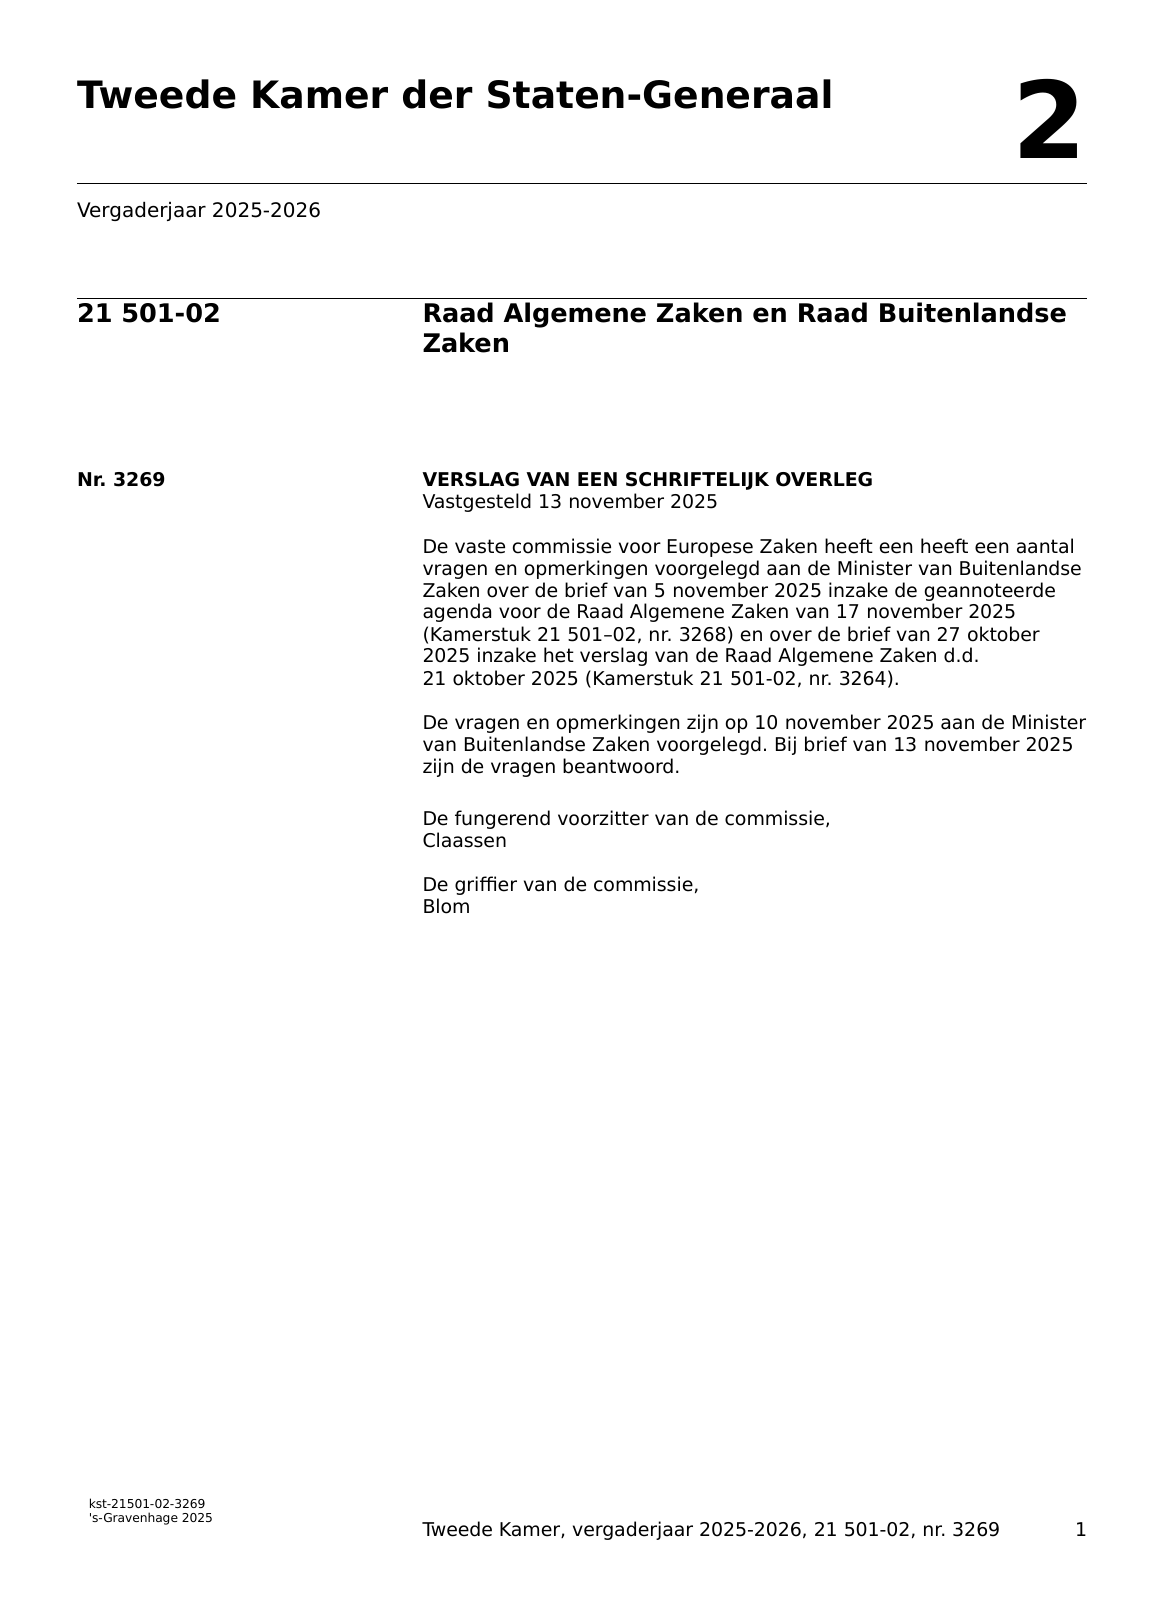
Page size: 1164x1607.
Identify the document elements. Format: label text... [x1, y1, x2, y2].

text 's-Gravenhage 2025 [88, 1511, 323, 1525]
table_header 2 [886, 59, 1087, 183]
text De fungerend voorzitter van de commissie, Claassen [422, 807, 1087, 851]
table_header Tweede Kamer der Staten-Generaal [77, 59, 886, 183]
text De vragen en opmerkingen zijn op 10 november 2025 aan de Minister van Buitenlandse Zaken voorgelegd. Bij brief van 13 november 2025 zijn de vragen beantwoord. [422, 712, 1087, 777]
table_cell Vergaderjaar 2025-2026 [77, 184, 1087, 298]
subtitle 21 501-02 Raad Algemene Zaken en Raad Buitenlandse Zaken [77, 299, 1087, 358]
text De griffier van de commissie, Blom [422, 874, 1087, 918]
subtitle Nr. 3269 VERSLAG VAN EEN SCHRIFTELIJK OVERLEG [77, 469, 1087, 491]
text kst-21501-02-3269 [88, 1497, 323, 1511]
text De vaste commissie voor Europese Zaken heeft een heeft een aantal vragen en opmerkingen voorgelegd aan de Minister van Buitenlandse Zaken over de brief van 5 november 2025 inzake de geannoteerde agenda voor de Raad Algemene Zaken van 17 november 2025 (Kamerstuk 21 501–02, nr. 3268) en over de brief van 27 oktober 2025 inzake het verslag van de Raad Algemene Zaken d.d. 21 oktober 2025 (Kamerstuk 21 501-02, nr. 3264). [422, 536, 1087, 689]
text Vastgesteld 13 november 2025 [422, 491, 1087, 513]
